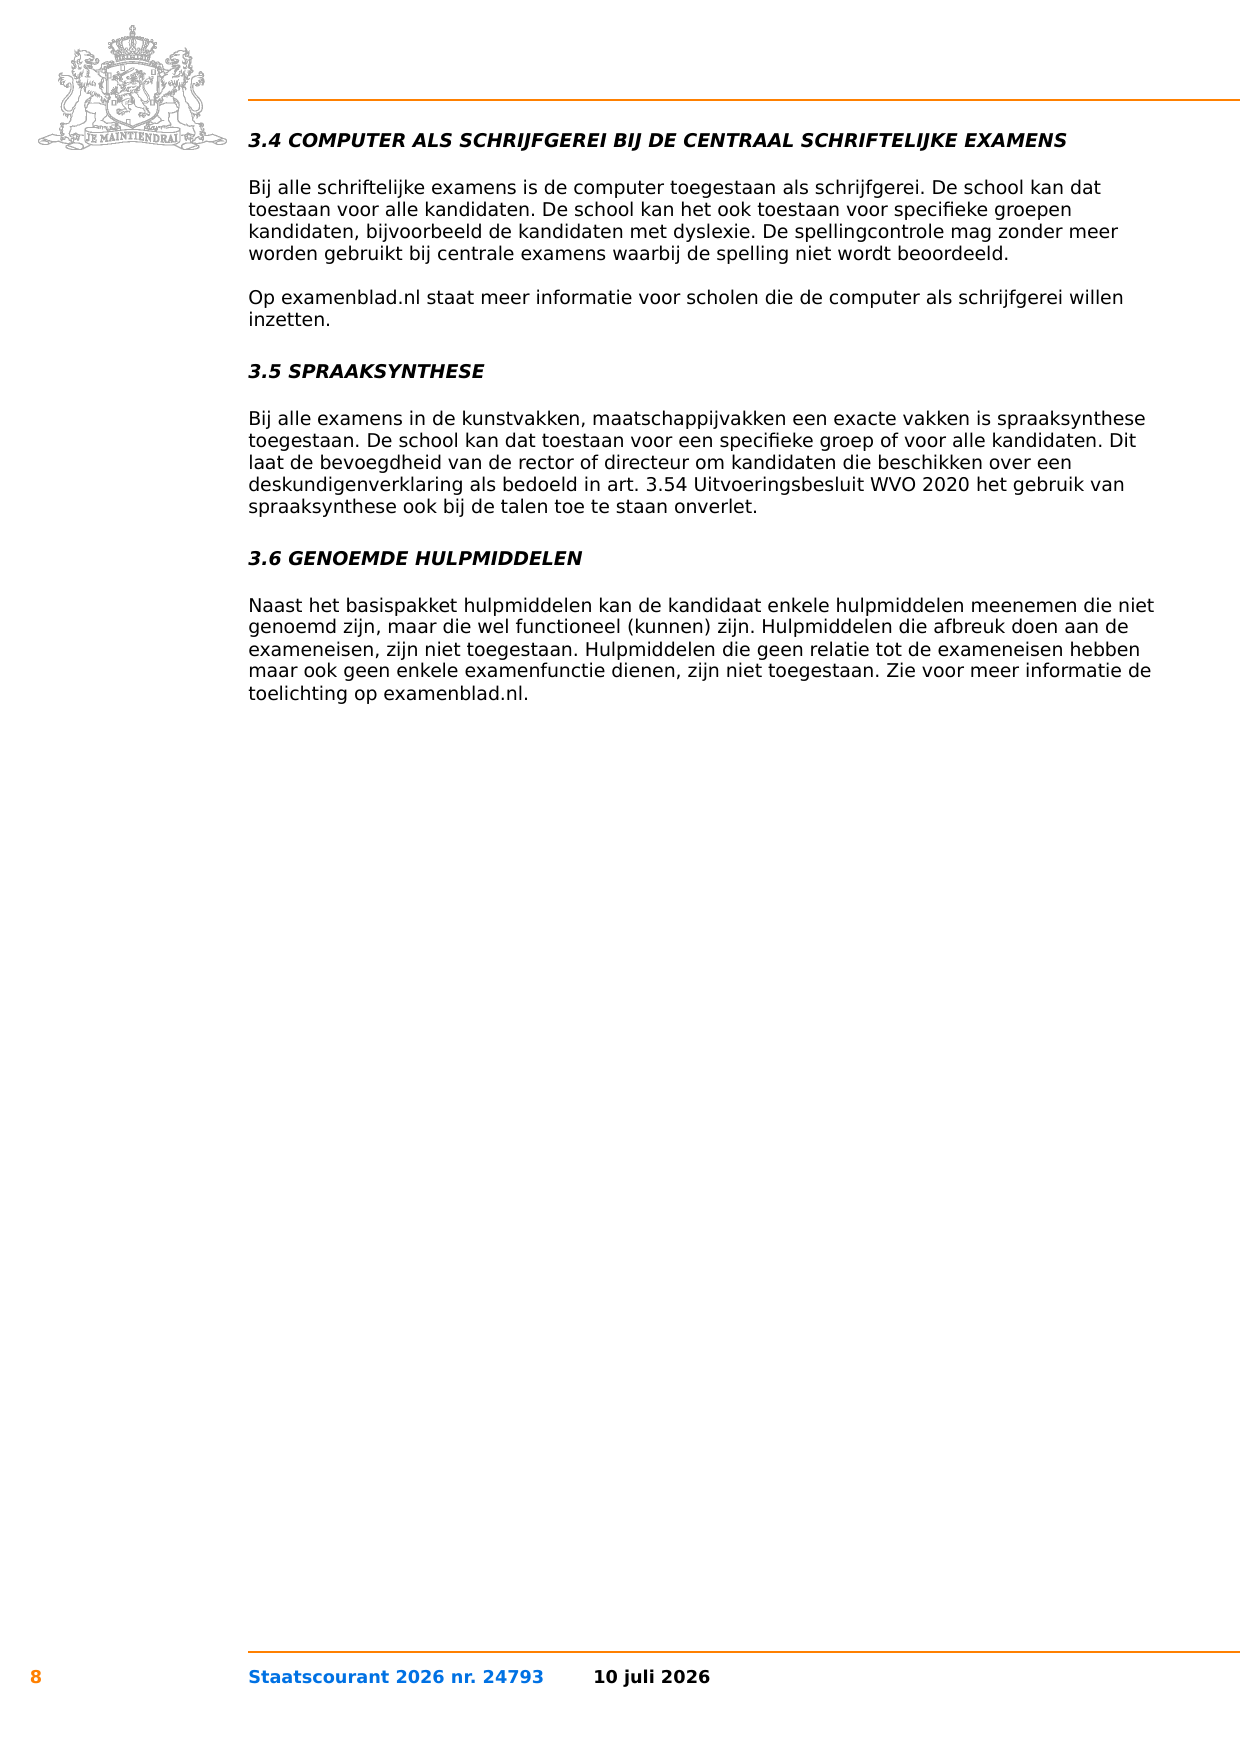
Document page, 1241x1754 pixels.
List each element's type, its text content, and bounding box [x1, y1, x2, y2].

text Bij alle schriftelijke examens is de computer toegestaan als schrijfgerei. De school kan dat toestaan voor alle kandidaten. De school kan het ook toestaan voor specifieke groepen kandidaten, bijvoorbeeld de kandidaten met dyslexie. De spellingcontrole mag zonder meer worden gebruikt bij centrale examens waarbij de spelling niet wordt beoordeeld. [248, 177, 1163, 265]
picture [38, 25, 227, 150]
subtitle 3.5 SPRAAKSYNTHESE [248, 361, 1163, 383]
text Op examenblad.nl staat meer informatie voor scholen die de computer als schrijfgerei willen inzetten. [248, 287, 1163, 331]
text Naast het basispakket hulpmiddelen kan de kandidaat enkele hulpmiddelen meenemen die niet genoemd zijn, maar die wel functioneel (kunnen) zijn. Hulpmiddelen die afbreuk doen aan de exameneisen, zijn niet toegestaan. Hulpmiddelen die geen relatie tot de exameneisen hebben maar ook geen enkele examenfunctie dienen, zijn niet toegestaan. Zie voor meer informatie de toelichting op examenblad.nl. [248, 594, 1163, 704]
text Bij alle examens in de kunstvakken, maatschappijvakken een exacte vakken is spraaksynthese toegestaan. De school kan dat toestaan voor een specifieke groep of voor alle kandidaten. Dit laat de bevoegdheid van de rector of directeur om kandidaten die beschikken over een deskundigenverklaring als bedoeld in art. 3.54 Uitvoeringsbesluit WVO 2020 het gebruik van spraaksynthese ook bij de talen toe te staan onverlet. [248, 408, 1163, 517]
subtitle 3.6 GENOEMDE HULPMIDDELEN [248, 547, 1163, 569]
subtitle 3.4 COMPUTER ALS SCHRIJFGEREI BIJ DE CENTRAAL SCHRIFTELIJKE EXAMENS [248, 130, 1163, 152]
